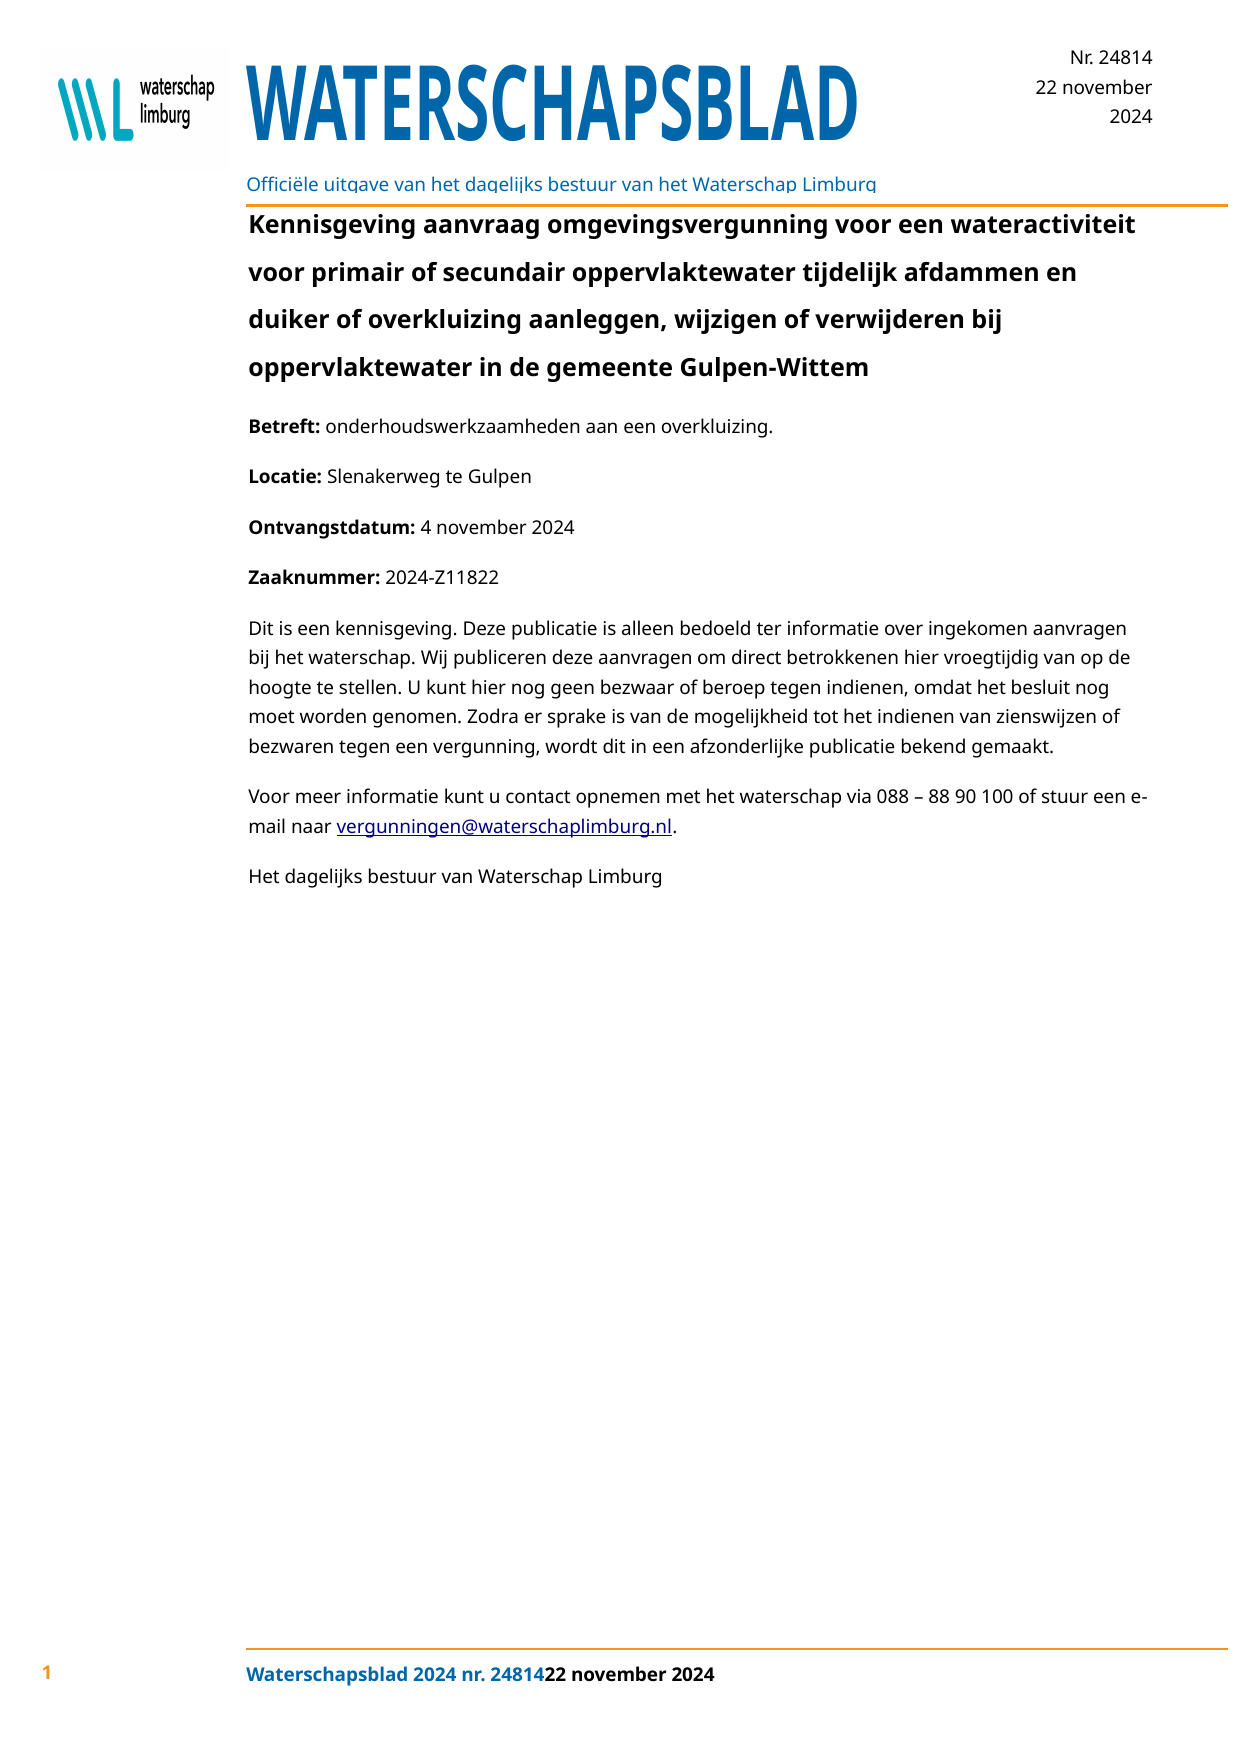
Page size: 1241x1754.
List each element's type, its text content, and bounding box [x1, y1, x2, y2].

text Het dagelijks bestuur van Waterschap Limburg [248, 863, 1152, 889]
text Voor meer informatie kunt u contact opnemen met het waterschap via 088 – 88 90 100 of stuur een e-mail naar vergunningen@waterschaplimburg.nl. [248, 783, 1152, 839]
picture [41, 47, 231, 172]
text Dit is een kennisgeving. Deze publicatie is alleen bedoeld ter informatie over ingekomen aanvragen bij het waterschap. Wij publiceren deze aanvragen om direct betrokkenen hier vroegtijdig van op de hoogte te stellen. U kunt hier nog geen bezwaar of beroep tegen indienen, omdat het besluit nog moet worden genomen. Zodra er sprake is van de mogelijkheid tot het indienen van zienswijzen of bezwaren tegen een vergunning, wordt dit in een afzonderlijke publicatie bekend gemaakt. [248, 615, 1152, 759]
text Zaaknummer: 2024-Z11822 [248, 564, 1152, 590]
text Kennisgeving aanvraag omgevingsvergunning voor een wateractiviteit voor primair of secundair oppervlaktewater tijdelijk afdammen en duiker of overkluizing aanleggen, wijzigen of verwijderen bij oppervlaktewater in de gemeente Gulpen-Wittem [248, 207, 1152, 384]
text Locatie: Slenakerweg te Gulpen [248, 463, 1152, 489]
text Ontvangstdatum: 4 november 2024 [248, 514, 1152, 540]
text Betreft: onderhoudswerkzaamheden aan een overkluizing. [248, 413, 1152, 439]
